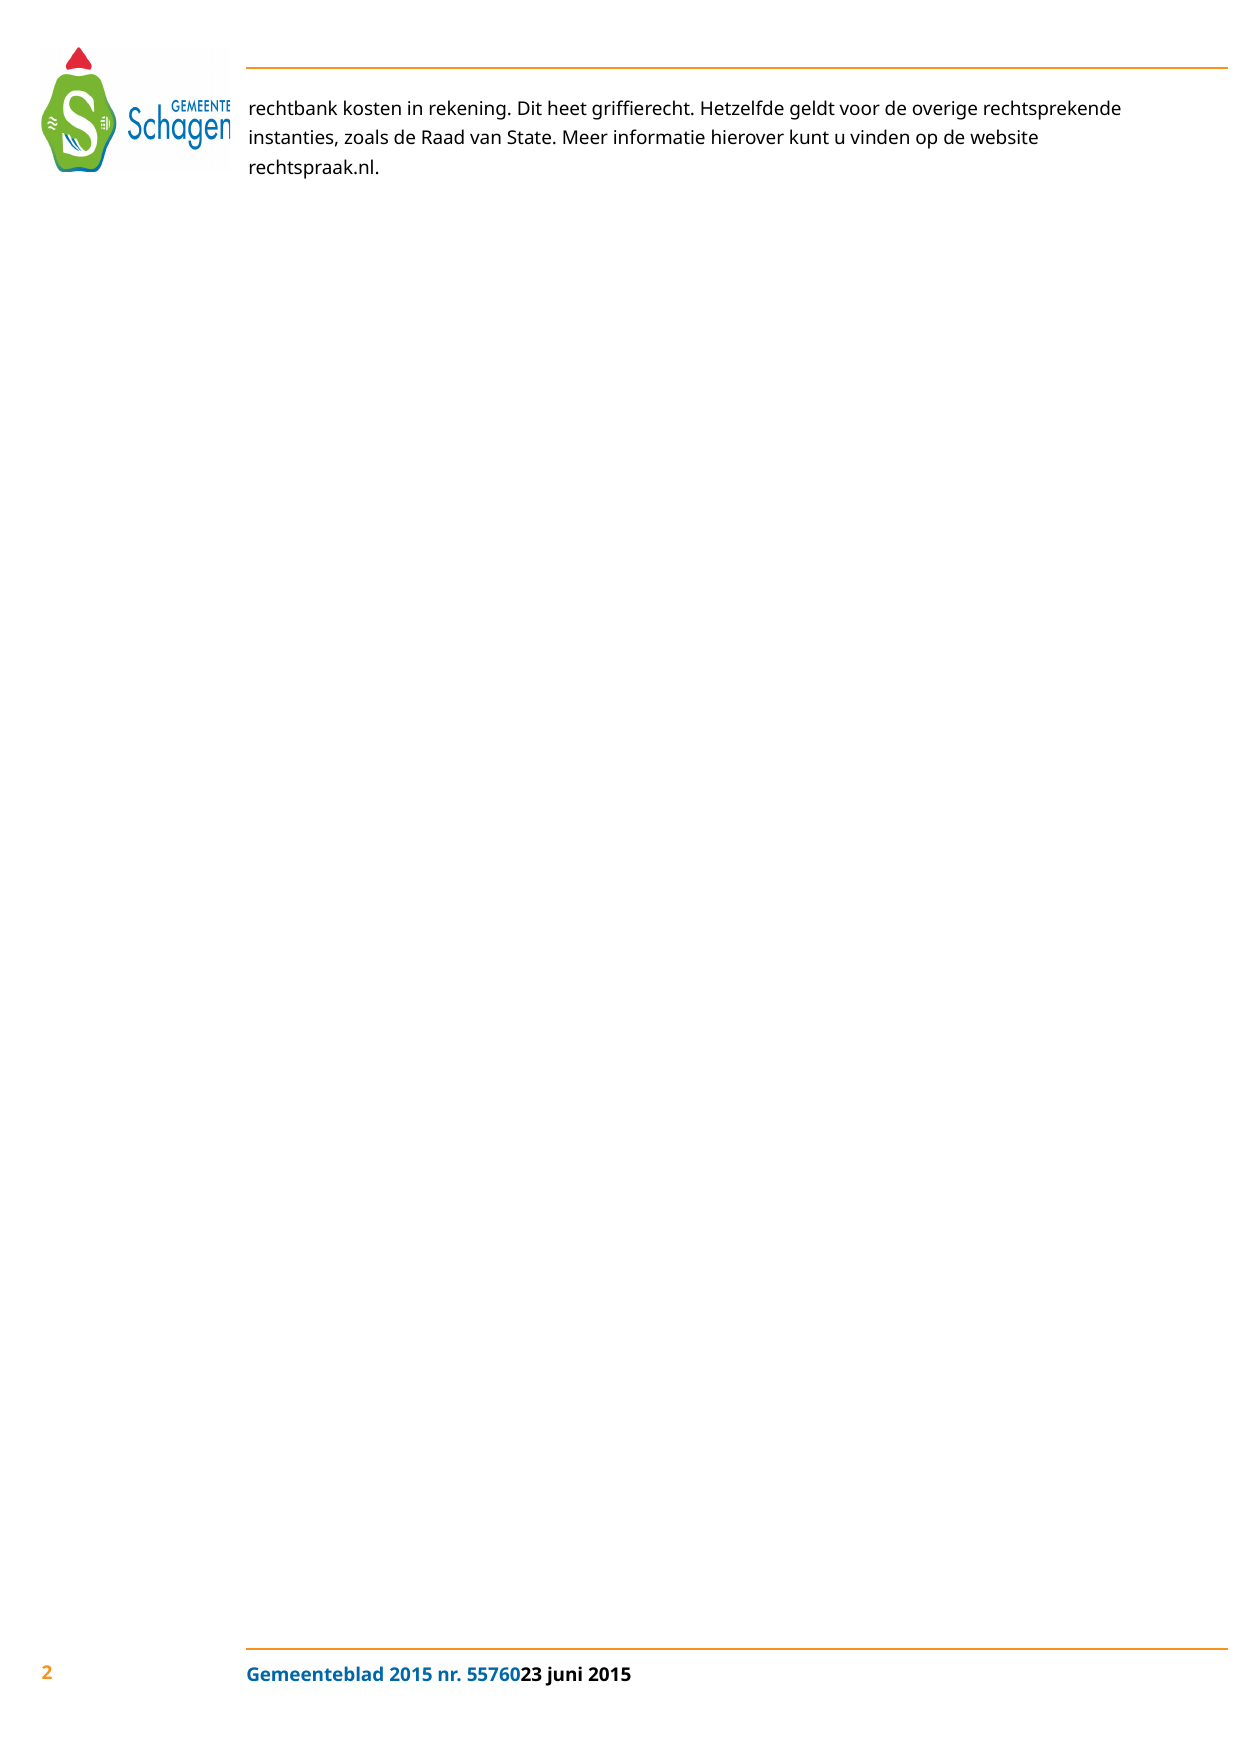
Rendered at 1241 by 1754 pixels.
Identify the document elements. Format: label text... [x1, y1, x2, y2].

picture [41, 47, 231, 172]
text rechtbank kosten in rekening. Dit heet griffierecht. Hetzelfde geldt voor de overige rechtsprekende instanties, zoals de Raad van State. Meer informatie hierover kunt u vinden op de website rechtspraak.nl. [248, 95, 1152, 180]
